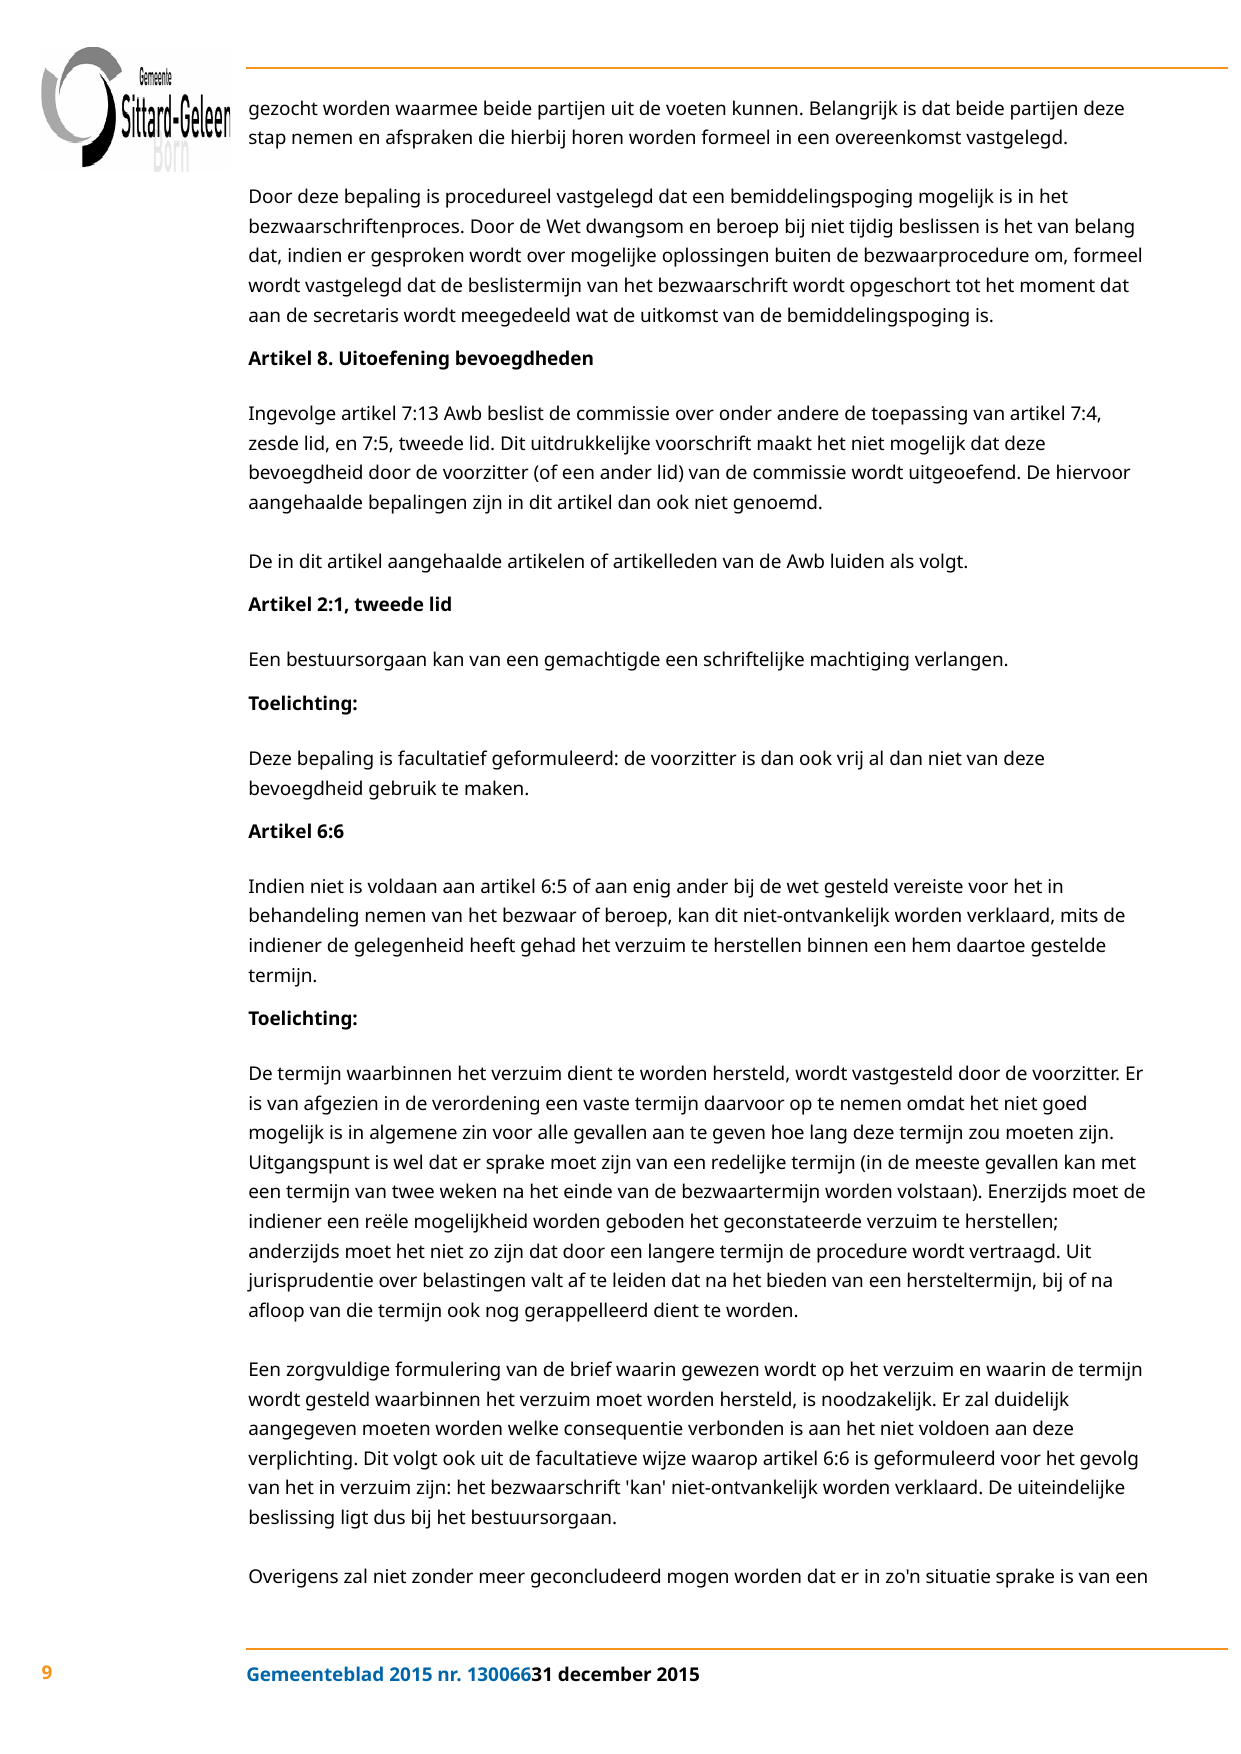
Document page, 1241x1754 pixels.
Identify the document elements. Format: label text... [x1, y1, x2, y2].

text Toelichting: [248, 1005, 1152, 1031]
picture [41, 47, 231, 172]
text Door deze bepaling is procedureel vastgelegd dat een bemiddelingspoging mogelijk is in het bezwaarschriftenproces. Door de Wet dwangsom en beroep bij niet tijdig beslissen is het van belang dat, indien er gesproken wordt over mogelijke oplossingen buiten de bezwaarprocedure om, formeel wordt vastgelegd dat de beslistermijn van het bezwaarschrift wordt opgeschort tot het moment dat aan de secretaris wordt meegedeeld wat de uitkomst van de bemiddelingspoging is. [248, 183, 1152, 328]
text De termijn waarbinnen het verzuim dient te worden hersteld, wordt vastgesteld door de voorzitter. Er is van afgezien in de verordening een vaste termijn daarvoor op te nemen omdat het niet goed mogelijk is in algemene zin voor alle gevallen aan te geven hoe lang deze termijn zou moeten zijn. Uitgangspunt is wel dat er sprake moet zijn van een redelijke termijn (in de meeste gevallen kan met een termijn van twee weken na het einde van de bezwaartermijn worden volstaan). Enerzijds moet de indiener een reële mogelijkheid worden geboden het geconstateerde verzuim te herstellen; anderzijds moet het niet zo zijn dat door een langere termijn de procedure wordt vertraagd. Uit jurisprudentie over belastingen valt af te leiden dat na het bieden van een hersteltermijn, bij of na afloop van die termijn ook nog gerappelleerd dient te worden. [248, 1060, 1152, 1323]
text De in dit artikel aangehaalde artikelen of artikelleden van de Awb luiden als volgt. [248, 548, 1152, 574]
text Artikel 8. Uitoefening bevoegdheden [248, 345, 1152, 371]
text Een zorgvuldige formulering van de brief waarin gewezen wordt op het verzuim en waarin de termijn wordt gesteld waarbinnen het verzuim moet worden hersteld, is noodzakelijk. Er zal duidelijk aangegeven moeten worden welke consequentie verbonden is aan het niet voldoen aan deze verplichting. Dit volgt ook uit de facultatieve wijze waarop artikel 6:6 is geformuleerd voor het gevolg van het in verzuim zijn: het bezwaarschrift 'kan' niet-ontvankelijk worden verklaard. De uiteindelijke beslissing ligt dus bij het bestuursorgaan. [248, 1356, 1152, 1530]
text Toelichting: [248, 690, 1152, 716]
text Ingevolge artikel 7:13 Awb beslist de commissie over onder andere de toepassing van artikel 7:4, zesde lid, en 7:5, tweede lid. Dit uitdrukkelijke voorschrift maakt het niet mogelijk dat deze bevoegdheid door de voorzitter (of een ander lid) van de commissie wordt uitgeoefend. De hiervoor aangehaalde bepalingen zijn in dit artikel dan ook niet genoemd. [248, 400, 1152, 515]
text Deze bepaling is facultatief geformuleerd: de voorzitter is dan ook vrij al dan niet van deze bevoegdheid gebruik te maken. [248, 745, 1152, 800]
text Overigens zal niet zonder meer geconcludeerd mogen worden dat er in zo'n situatie sprake is van een [248, 1563, 1152, 1589]
text gezocht worden waarmee beide partijen uit de voeten kunnen. Belangrijk is dat beide partijen deze stap nemen en afspraken die hierbij horen worden formeel in een overeenkomst vastgelegd. [248, 95, 1152, 150]
text Artikel 6:6 [248, 818, 1152, 843]
text Artikel 2:1, tweede lid [248, 591, 1152, 617]
text Indien niet is voldaan aan artikel 6:5 of aan enig ander bij de wet gesteld vereiste voor het in behandeling nemen van het bezwaar of beroep, kan dit niet-ontvankelijk worden verklaard, mits de indiener de gelegenheid heeft gehad het verzuim te herstellen binnen een hem daartoe gestelde termijn. [248, 873, 1152, 988]
text Een bestuursorgaan kan van een gemachtigde een schriftelijke machtiging verlangen. [248, 647, 1152, 672]
